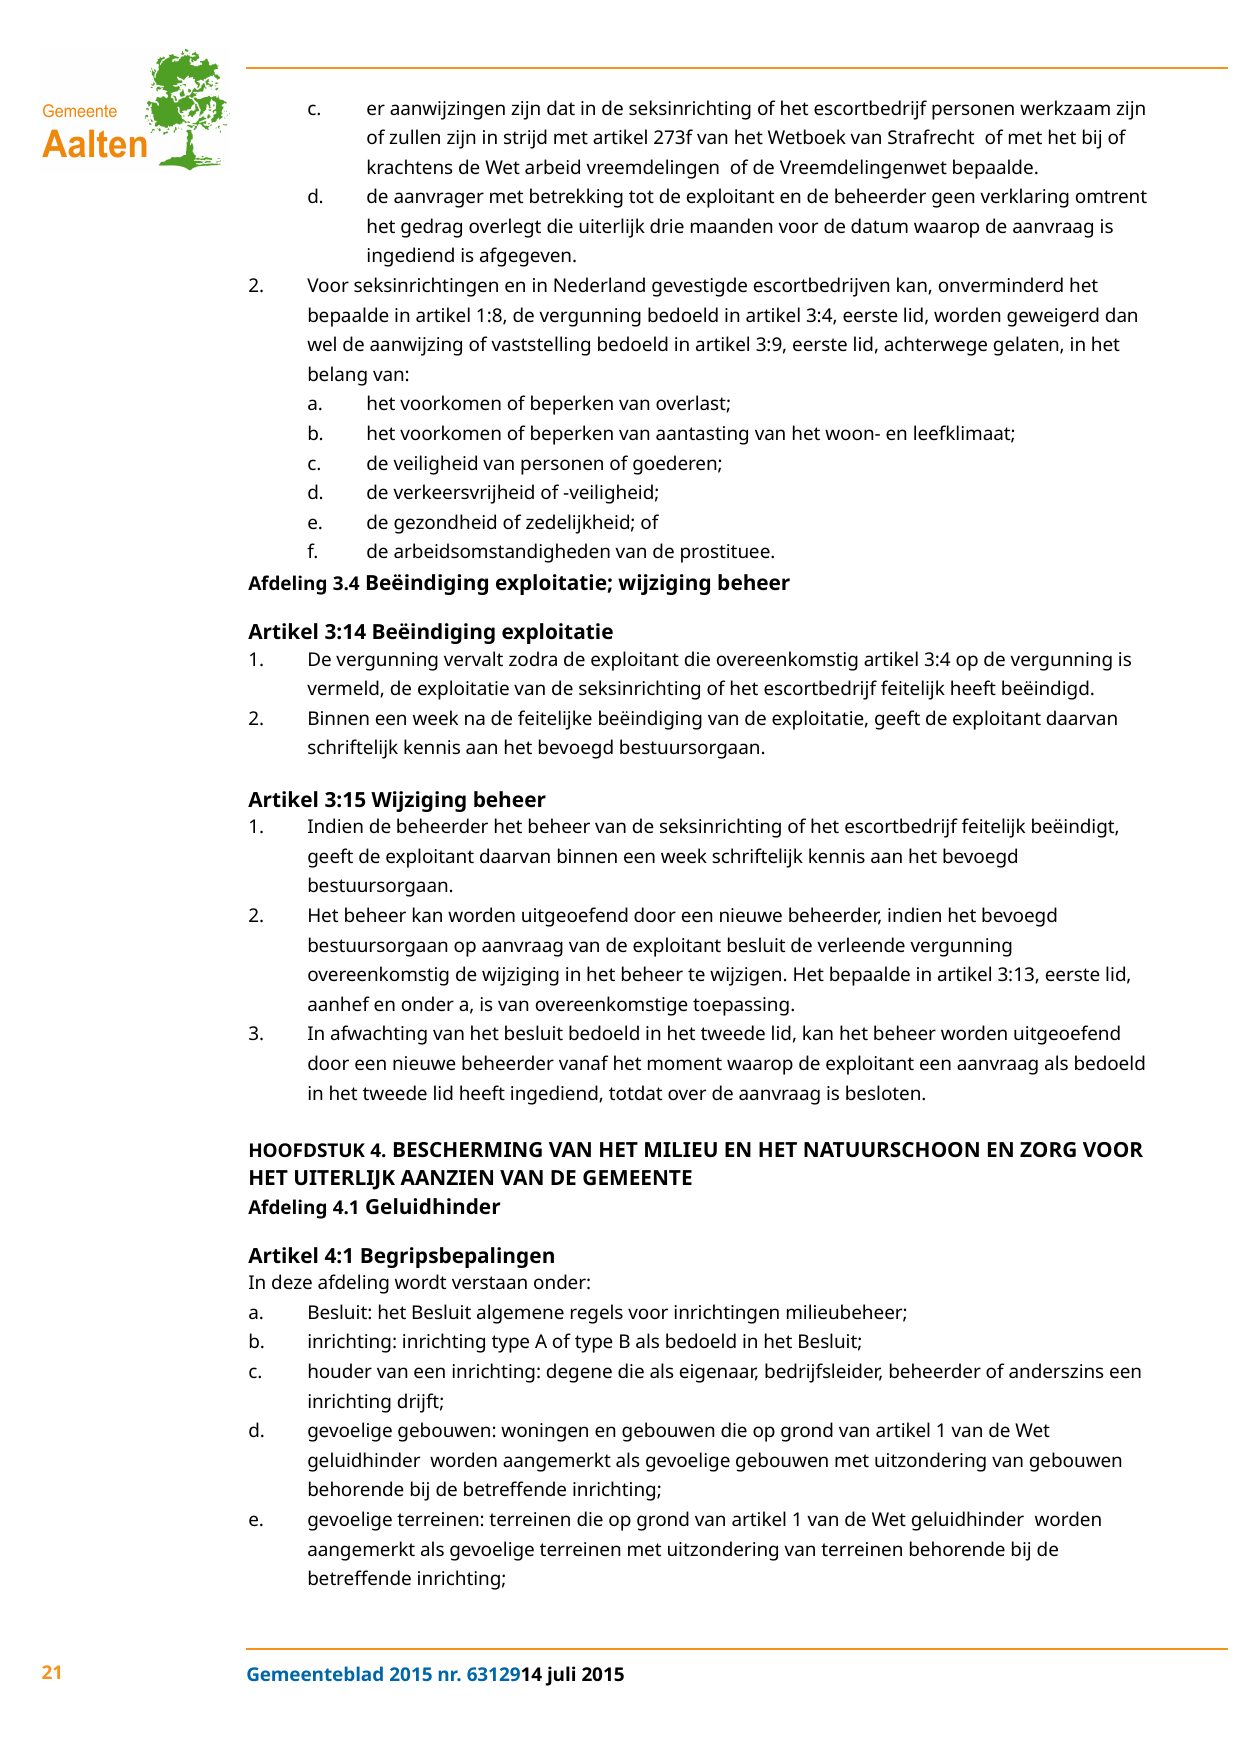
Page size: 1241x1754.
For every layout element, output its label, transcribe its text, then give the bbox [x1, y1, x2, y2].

list In afwachting van het besluit bedoeld in het tweede lid, kan het beheer worden uitgeoefend door een nieuwe beheerder vanaf het moment waarop de exploitant een aanvraag als bedoeld in het tweede lid heeft ingediend, totdat over de aanvraag is besloten. [248, 1021, 1152, 1105]
text Afdeling 3.4 Beëindiging exploitatie; wijziging beheer [248, 568, 1152, 597]
text Artikel 4:1 Begripsbepalingen [248, 1241, 1152, 1269]
list Indien de beheerder het beheer van de seksinrichting of het escortbedrijf feitelijk beëindigt, geeft de exploitant daarvan binnen een week schriftelijk kennis aan het bevoegd bestuursorgaan. [248, 813, 1152, 898]
list het voorkomen of beperken van aantasting van het woon- en leefklimaat; [307, 420, 1152, 446]
list er aanwijzingen zijn dat in de seksinrichting of het escortbedrijf personen werkzaam zijn of zullen zijn in strijd met artikel 273f van het Wetboek van Strafrecht of met het bij of krachtens de Wet arbeid vreemdelingen of de Vreemdelingenwet bepaalde. [307, 95, 1152, 180]
text Afdeling 4.1 Geluidhinder [248, 1192, 1152, 1220]
list Binnen een week na de feitelijke beëindiging van de exploitatie, geeft de exploitant daarvan schriftelijk kennis aan het bevoegd bestuursorgaan. [248, 705, 1152, 760]
list de arbeidsomstandigheden van de prostituee. [307, 538, 1152, 564]
list gevoelige terreinen: terreinen die op grond van artikel 1 van de Wet geluidhinder worden aangemerkt als gevoelige terreinen met uitzondering van terreinen behorende bij de betreffende inrichting; [248, 1506, 1152, 1591]
text Artikel 3:15 Wijziging beheer [248, 785, 1152, 813]
list de gezondheid of zedelijkheid; of [307, 509, 1152, 535]
list het voorkomen of beperken van overlast; [307, 391, 1152, 416]
text HOOFDSTUK 4. BESCHERMING VAN HET MILIEU EN HET NATUURSCHOON EN ZORG VOOR HET UITERLIJK AANZIEN VAN DE GEMEENTE [248, 1135, 1152, 1192]
list de aanvrager met betrekking tot de exploitant en de beheerder geen verklaring omtrent het gedrag overlegt die uiterlijk drie maanden voor de datum waarop de aanvraag is ingediend is afgegeven. [307, 183, 1152, 268]
list inrichting: inrichting type A of type B als bedoeld in het Besluit; [248, 1329, 1152, 1354]
text In deze afdeling wordt verstaan onder: [248, 1269, 1152, 1295]
list Besluit: het Besluit algemene regels voor inrichtingen milieubeheer; [248, 1299, 1152, 1325]
text Artikel 3:14 Beëindiging exploitatie [248, 617, 1152, 646]
list de veiligheid van personen of goederen; [307, 450, 1152, 476]
list De vergunning vervalt zodra de exploitant die overeenkomstig artikel 3:4 op de vergunning is vermeld, de exploitatie van de seksinrichting of het escortbedrijf feitelijk heeft beëindigd. [248, 646, 1152, 701]
list Het beheer kan worden uitgeoefend door een nieuwe beheerder, indien het bevoegd bestuursorgaan op aanvraag van de exploitant besluit de verleende vergunning overeenkomstig de wijziging in het beheer te wijzigen. Het bepaalde in artikel 3:13, eerste lid, aanhef en onder a, is van overeenkomstige toepassing. [248, 902, 1152, 1017]
list gevoelige gebouwen: woningen en gebouwen die op grond van artikel 1 van de Wet geluidhinder worden aangemerkt als gevoelige gebouwen met uitzondering van gebouwen behorende bij de betreffende inrichting; [248, 1417, 1152, 1502]
list houder van een inrichting: degene die als eigenaar, bedrijfsleider, beheerder of anderszins een inrichting drijft; [248, 1358, 1152, 1414]
list Voor seksinrichtingen en in Nederland gevestigde escortbedrijven kan, onverminderd het bepaalde in artikel 1:8, de vergunning bedoeld in artikel 3:4, eerste lid, worden geweigerd dan wel de aanwijzing of vaststelling bedoeld in artikel 3:9, eerste lid, achterwege gelaten, in het belang van: [248, 272, 1152, 387]
list de verkeersvrijheid of -veiligheid; [307, 479, 1152, 505]
picture [41, 47, 231, 172]
